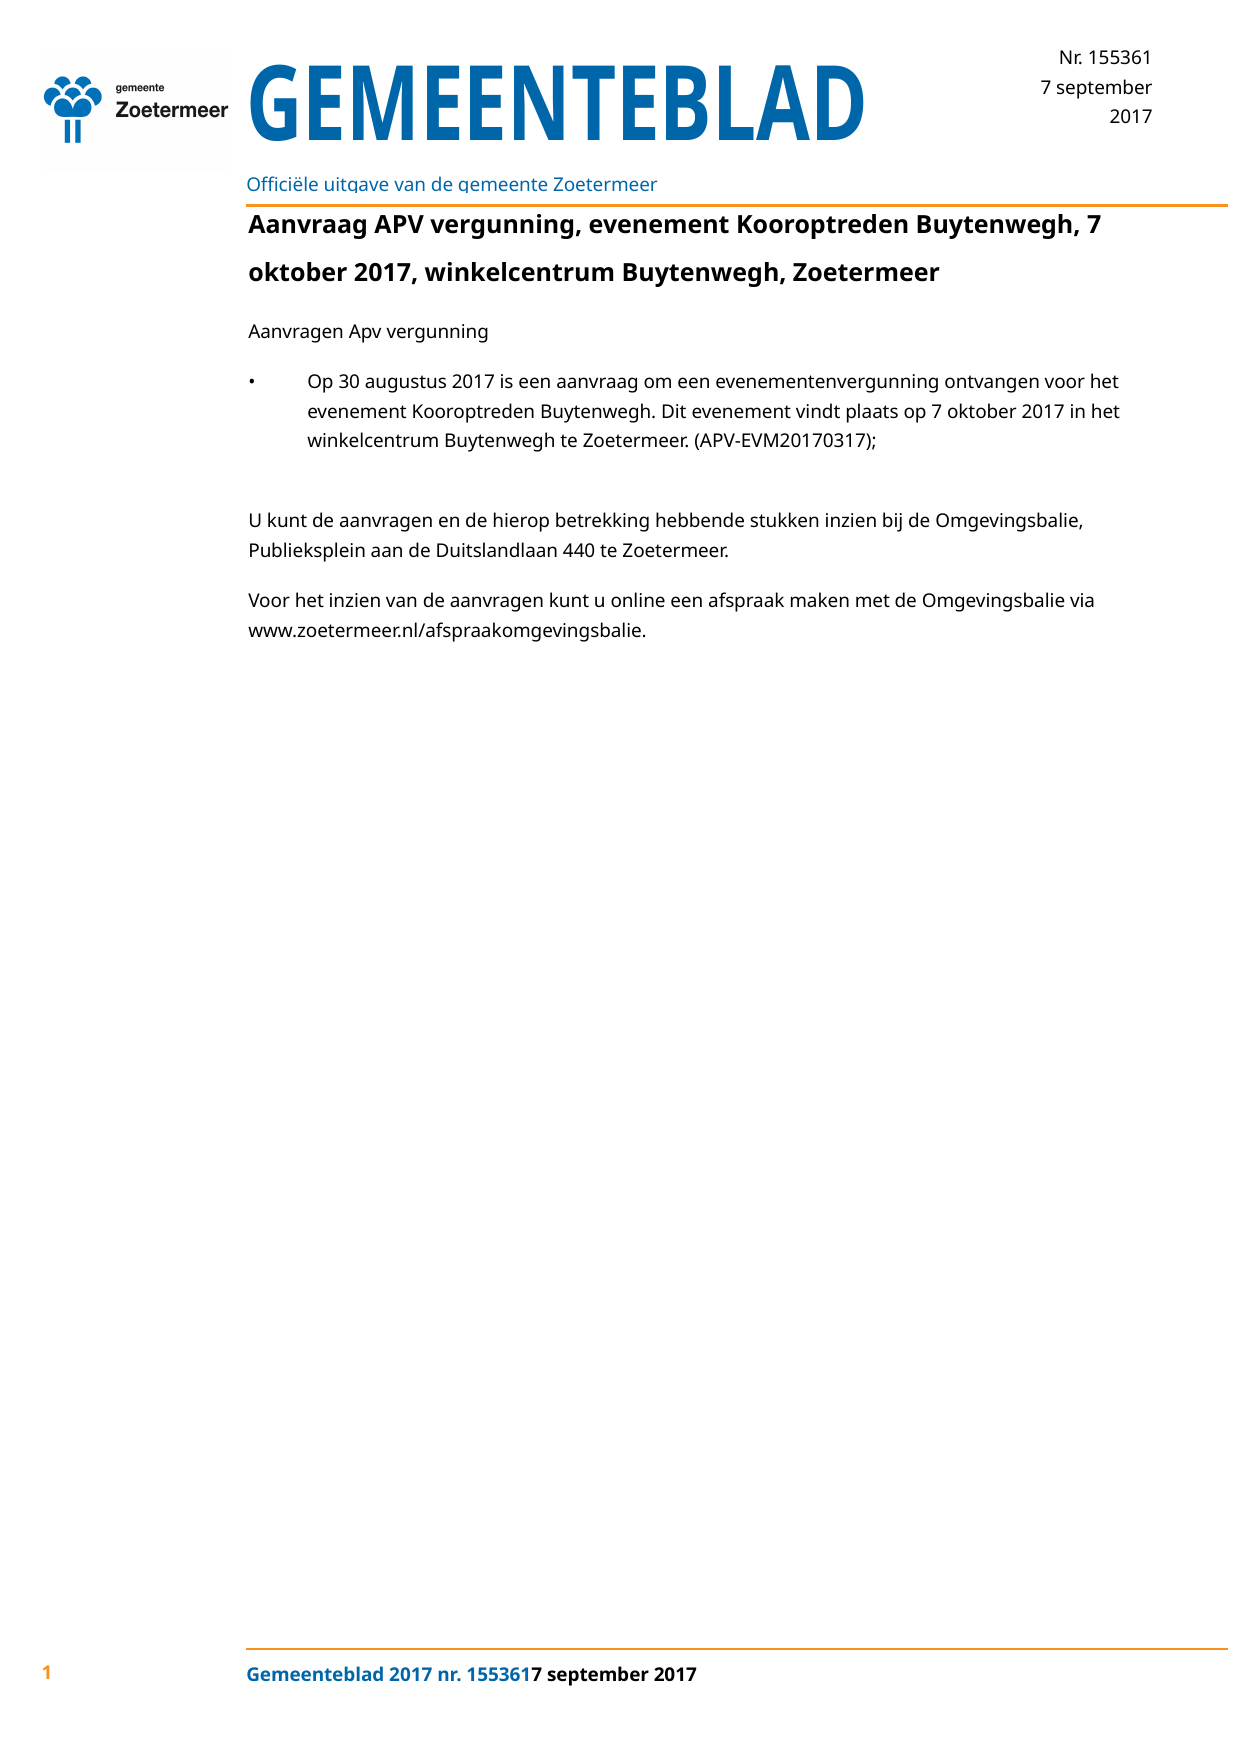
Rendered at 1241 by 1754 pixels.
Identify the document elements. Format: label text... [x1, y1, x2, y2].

picture [41, 47, 231, 172]
text Aanvragen Apv vergunning [248, 318, 1152, 344]
list Op 30 augustus 2017 is een aanvraag om een evenementenvergunning ontvangen voor het evenement Kooroptreden Buytenwegh. Dit evenement vindt plaats op 7 oktober 2017 in het winkelcentrum Buytenwegh te Zoetermeer. (APV-EVM20170317); [248, 368, 1152, 453]
text Aanvraag APV vergunning, evenement Kooroptreden Buytenwegh, 7 oktober 2017, winkelcentrum Buytenwegh, Zoetermeer [248, 207, 1152, 288]
text U kunt de aanvragen en de hierop betrekking hebbende stukken inzien bij de Omgevingsbalie, Publieksplein aan de Duitslandlaan 440 te Zoetermeer. [248, 507, 1152, 563]
text Voor het inzien van de aanvragen kunt u online een afspraak maken met de Omgevingsbalie via www.zoetermeer.nl/afspraakomgevingsbalie. [248, 587, 1152, 643]
